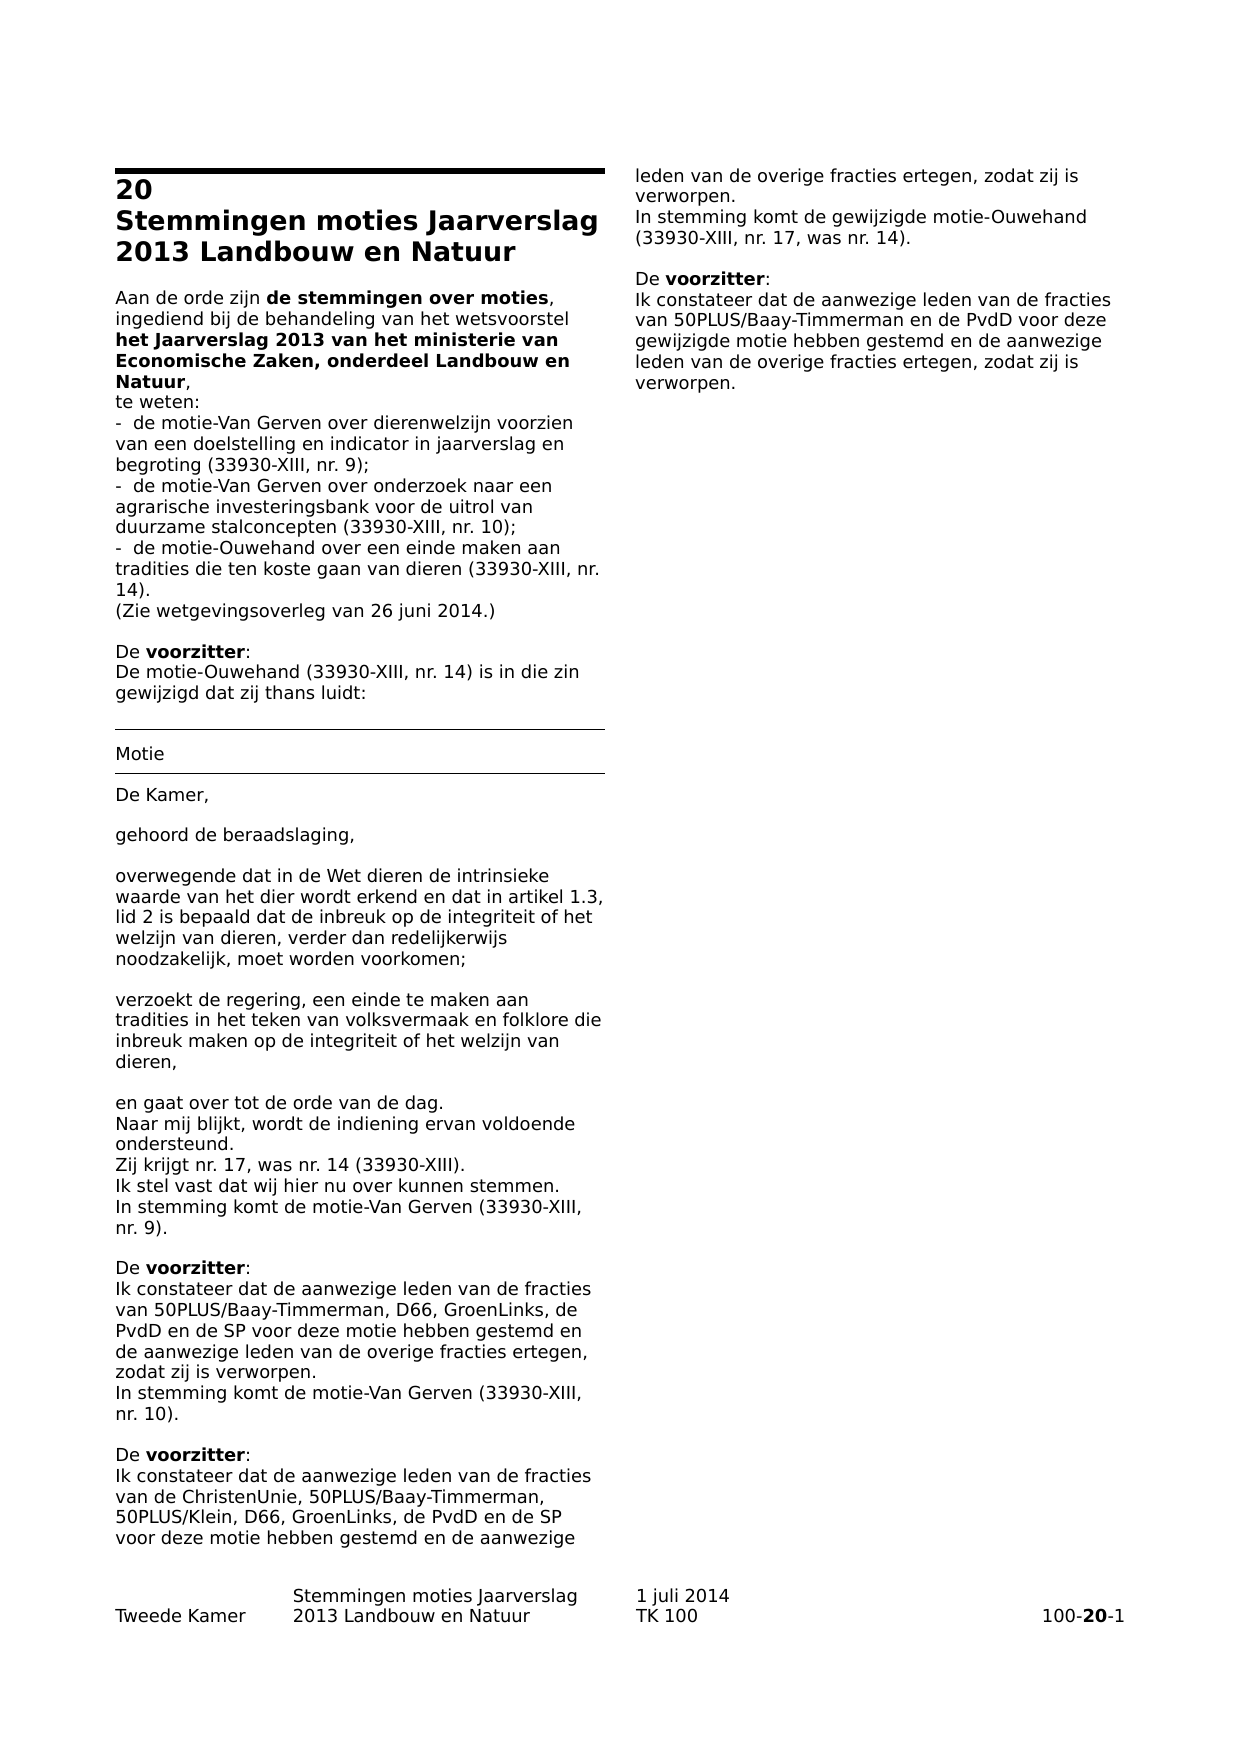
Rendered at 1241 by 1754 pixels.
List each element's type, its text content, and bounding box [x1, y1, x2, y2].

text Ik stel vast dat wij hier nu over kunnen stemmen. [115, 1176, 605, 1197]
text De motie-Ouwehand (33930-XIII, nr. 14) is in die zin gewijzigd dat zij thans luidt: [115, 662, 605, 704]
text leden van de overige fracties ertegen, zodat zij is verworpen. [635, 165, 1125, 207]
text overwegende dat in de Wet dieren de intrinsieke waarde van het dier wordt erkend en dat in artikel 1.3, lid 2 is bepaald dat de inbreuk op de integriteit of het welzijn van dieren, verder dan redelijkerwijs noodzakelijk, moet worden voorkomen; [115, 866, 605, 969]
list de motie-Van Gerven over onderzoek naar een agrarische investeringsbank voor de uitrol van duurzame stalconcepten (33930-XIII, nr. 10); [115, 476, 605, 538]
text verzoekt de regering, een einde te maken aan tradities in het teken van volksvermaak en folklore die inbreuk maken op de integriteit of het welzijn van dieren, [115, 989, 605, 1072]
text te weten: [115, 392, 605, 413]
text en gaat over tot de orde van de dag. [115, 1092, 605, 1113]
title 20 Stemmingen moties Jaarverslag 2013 Landbouw en Natuur [115, 174, 605, 268]
text De voorzitter: [115, 1258, 605, 1279]
text Aan de orde zijn de stemmingen over moties, ingediend bij de behandeling van het wetsvoorstel het Jaarverslag 2013 van het ministerie van Economische Zaken, onderdeel Landbouw en Natuur, [115, 288, 605, 392]
text Naar mij blijkt, wordt de indiening ervan voldoende ondersteund. [115, 1113, 605, 1155]
text De Kamer, [115, 784, 605, 805]
text De voorzitter: [115, 1445, 605, 1466]
text In stemming komt de motie-Van Gerven (33930-XIII, nr. 9). [115, 1197, 605, 1238]
text In stemming komt de motie-Van Gerven (33930-XIII, nr. 10). [115, 1383, 605, 1425]
list de motie-Ouwehand over een einde maken aan tradities die ten koste gaan van dieren (33930-XIII, nr. 14). [115, 538, 605, 601]
text De voorzitter: [115, 641, 605, 662]
text Zij krijgt nr. 17, was nr. 14 (33930-XIII). [115, 1155, 605, 1176]
text (Zie wetgevingsoverleg van 26 juni 2014.) [115, 601, 605, 621]
text Ik constateer dat de aanwezige leden van de fracties van 50PLUS/Baay-Timmerman en de PvdD voor deze gewijzigde motie hebben gestemd en de aanwezige leden van de overige fracties ertegen, zodat zij is verworpen. [635, 289, 1125, 393]
text Ik constateer dat de aanwezige leden van de fracties van 50PLUS/Baay-Timmerman, D66, GroenLinks, de PvdD en de SP voor deze motie hebben gestemd en de aanwezige leden van de overige fracties ertegen, zodat zij is verworpen. [115, 1279, 605, 1383]
text Ik constateer dat de aanwezige leden van de fracties van de ChristenUnie, 50PLUS/Baay-Timmerman, 50PLUS/Klein, D66, GroenLinks, de PvdD en de SP voor deze motie hebben gestemd en de aanwezige [115, 1466, 605, 1549]
text gehoord de beraadslaging, [115, 825, 605, 846]
list de motie-Van Gerven over dierenwelzijn voorzien van een doelstelling en indicator in jaarverslag en begroting (33930-XIII, nr. 9); [115, 413, 605, 476]
text De voorzitter: [635, 269, 1125, 289]
text In stemming komt de gewijzigde motie-Ouwehand (33930-XIII, nr. 17, was nr. 14). [635, 207, 1125, 249]
text Motie [115, 744, 605, 764]
